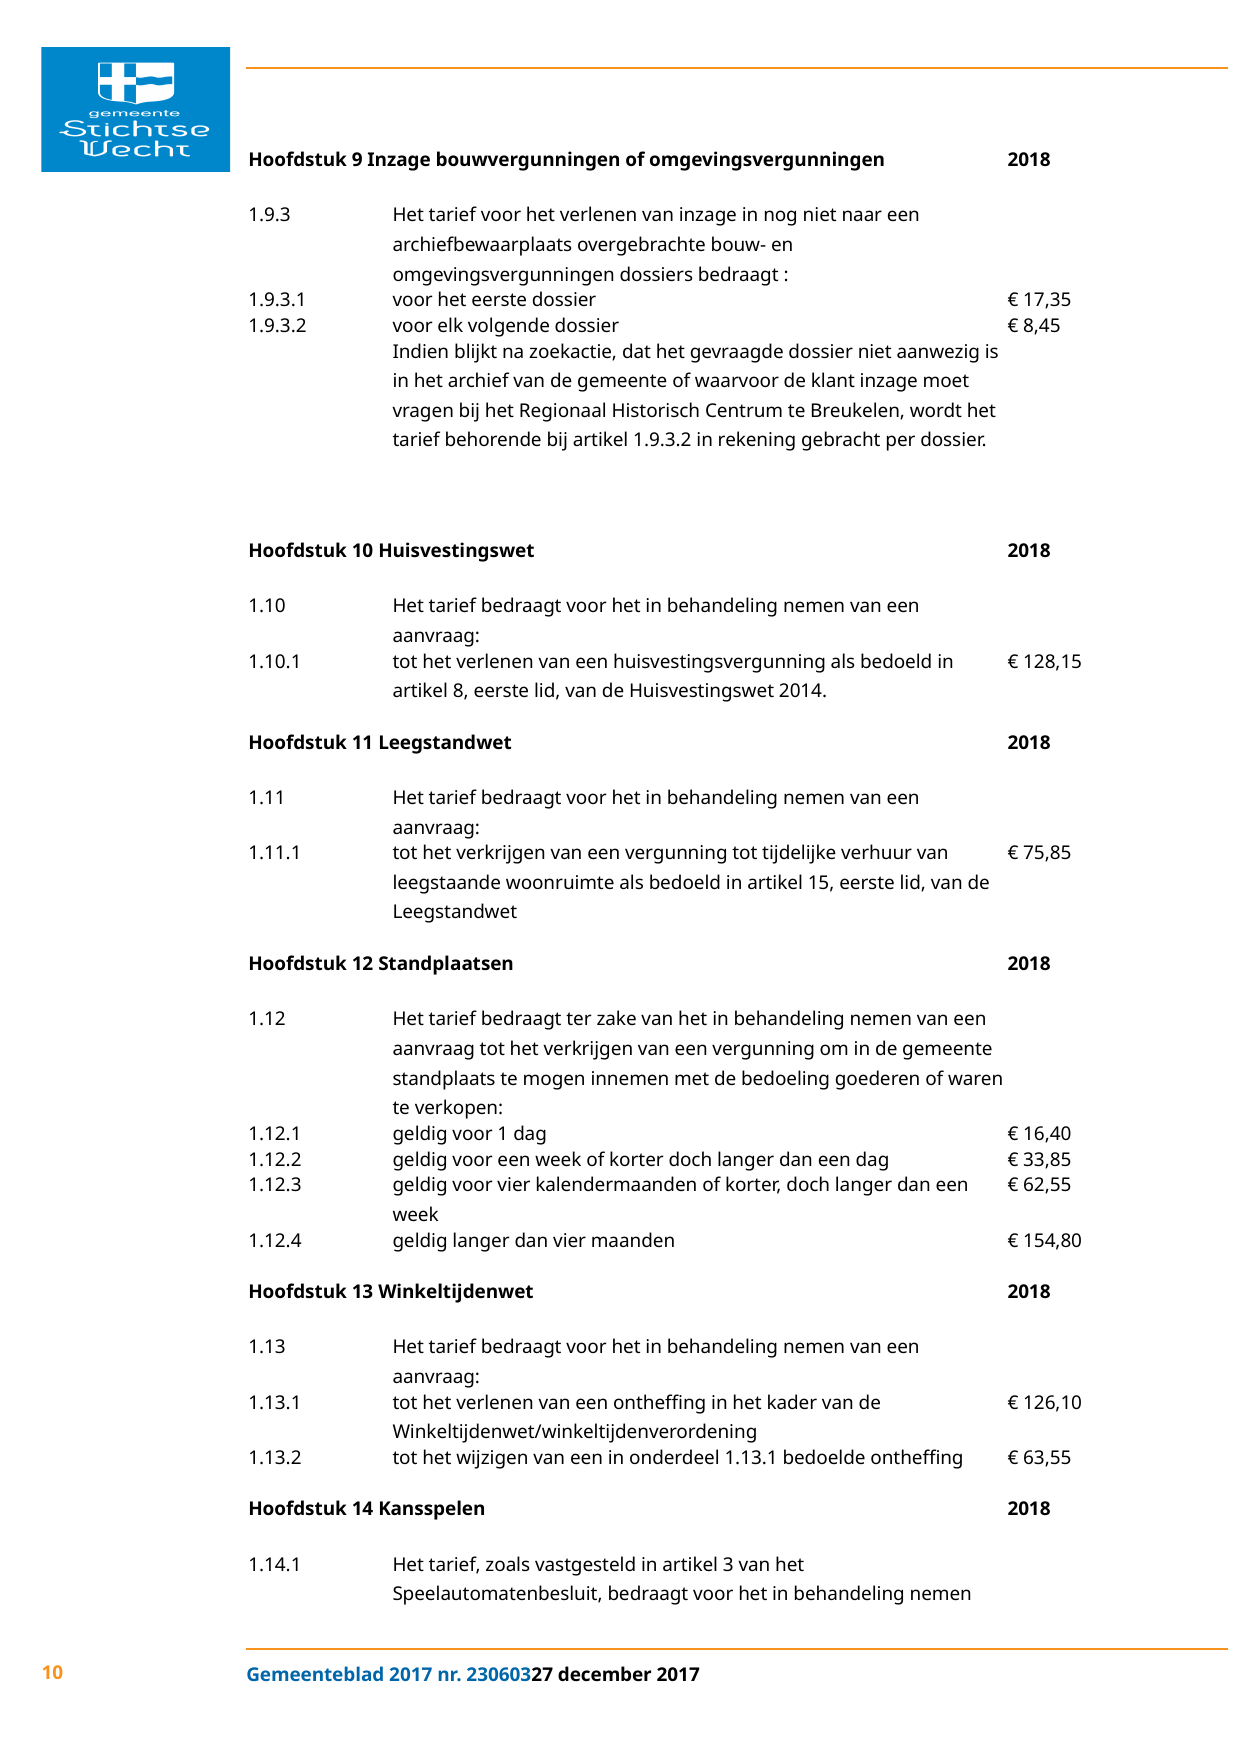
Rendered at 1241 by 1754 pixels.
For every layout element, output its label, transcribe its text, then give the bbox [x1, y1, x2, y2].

table_cell [1007, 1551, 1152, 1606]
table_cell [1007, 121, 1152, 146]
table_cell [392, 703, 1007, 729]
table_cell 1.10.1 [248, 648, 392, 703]
table_cell [1007, 202, 1152, 286]
table_cell 1.11 [248, 784, 392, 839]
table_cell geldig langer dan vier maanden [392, 1227, 1007, 1252]
table_cell € 63,55 [1007, 1444, 1152, 1470]
table_cell [248, 1470, 392, 1496]
table_cell tot het wijzigen van een in onderdeel 1.13.1 bedoelde ontheffing [392, 1444, 1007, 1470]
table_cell Hoofdstuk 10 Huisvestingswet [248, 537, 1007, 593]
table_cell [1007, 784, 1152, 839]
table_cell 1.12.3 [248, 1171, 392, 1227]
picture [99, 63, 135, 101]
table_cell Hoofdstuk 14 Kansspelen [248, 1496, 1007, 1551]
table_cell Hoofdstuk 9 Inzage bouwvergunningen of omgevingsvergunningen [248, 146, 1007, 202]
table_cell Het tarief bedraagt voor het in behandeling nemen van een aanvraag: [392, 1334, 1007, 1389]
table_cell 1.12.4 [248, 1227, 392, 1252]
table_cell 1.13 [248, 1334, 392, 1389]
table_cell 1.9.3 [248, 202, 392, 286]
table_cell voor het eerste dossier [392, 286, 1007, 312]
table_cell 2018 [1007, 950, 1152, 1006]
table_cell € 126,10 [1007, 1389, 1152, 1444]
table_cell tot het verkrijgen van een vergunning tot tijdelijke verhuur van leegstaande woonruimte als bedoeld in artikel 15, eerste lid, van de Leegstandwet [392, 840, 1007, 924]
table_cell 1.9.3.1 [248, 286, 392, 312]
table_cell 1.14.1 [248, 1551, 392, 1606]
table_cell [248, 338, 392, 482]
table_cell € 62,55 [1007, 1171, 1152, 1227]
table_cell [392, 1470, 1007, 1496]
table_cell 1.12.1 [248, 1120, 392, 1146]
table_cell [1007, 1470, 1152, 1496]
table_cell [248, 95, 1007, 121]
table_cell € 75,85 [1007, 840, 1152, 924]
table_cell 2018 [1007, 146, 1152, 202]
table_cell [248, 703, 392, 729]
table_cell geldig voor vier kalendermaanden of korter, doch langer dan een week [392, 1171, 1007, 1227]
table_cell 1.11.1 [248, 840, 392, 924]
table_cell Het tarief voor het verlenen van inzage in nog niet naar een archiefbewaarplaats overgebrachte bouw- en omgevingsvergunningen dossiers bedraagt : [392, 202, 1007, 286]
table_cell Hoofdstuk 13 Winkeltijdenwet [248, 1278, 1007, 1333]
table_cell 1.13.1 [248, 1389, 392, 1444]
table_cell € 8,45 [1007, 312, 1152, 338]
table_cell Het tarief bedraagt ter zake van het in behandeling nemen van een aanvraag tot het verkrijgen van een vergunning om in de gemeente standplaats te mogen innemen met de bedoeling goederen of waren te verkopen: [392, 1006, 1007, 1120]
table_cell [1007, 1334, 1152, 1389]
table_cell [1007, 1006, 1152, 1120]
table_cell [392, 121, 1007, 146]
table_cell € 16,40 [1007, 1120, 1152, 1146]
table_cell Het tarief bedraagt voor het in behandeling nemen van een aanvraag: [392, 784, 1007, 839]
table_cell [1007, 1253, 1152, 1278]
table_cell Het tarief, zoals vastgesteld in artikel 3 van het Speelautomatenbesluit, bedraagt voor het in behandeling nemen [392, 1551, 1007, 1606]
table_cell [1007, 703, 1152, 729]
table_cell 2018 [1007, 1278, 1152, 1333]
table_cell € 33,85 [1007, 1146, 1152, 1171]
table_cell 1.12 [248, 1006, 392, 1120]
table_cell voor elk volgende dossier [392, 312, 1007, 338]
picture [137, 63, 174, 103]
table_cell [392, 925, 1007, 950]
table_cell [248, 1253, 392, 1278]
table_cell geldig voor 1 dag [392, 1120, 1007, 1146]
table_cell Indien blijkt na zoekactie, dat het gevraagde dossier niet aanwezig is in het archief van de gemeente of waarvoor de klant inzage moet vragen bij het Regionaal Historisch Centrum te Breukelen, wordt het tarief behorende bij artikel 1.9.3.2 in rekening gebracht per dossier. [392, 338, 1007, 482]
table_cell Hoofdstuk 12 Standplaatsen [248, 950, 1007, 1006]
table_cell [1007, 95, 1152, 121]
table_cell [248, 925, 392, 950]
table_cell tot het verlenen van een huisvestingsvergunning als bedoeld in artikel 8, eerste lid, van de Huisvestingswet 2014. [392, 648, 1007, 703]
table_cell 2018 [1007, 537, 1152, 593]
table_cell Het tarief bedraagt voor het in behandeling nemen van een aanvraag: [392, 593, 1007, 648]
table_cell [248, 121, 392, 146]
table_cell € 128,15 [1007, 648, 1152, 703]
table_cell 1.10 [248, 593, 392, 648]
table_cell 1.9.3.2 [248, 312, 392, 338]
table_cell [248, 482, 1007, 537]
table_cell € 17,35 [1007, 286, 1152, 312]
table_cell [1007, 593, 1152, 648]
table_cell [392, 1253, 1007, 1278]
table_cell 1.13.2 [248, 1444, 392, 1470]
table_cell geldig voor een week of korter doch langer dan een dag [392, 1146, 1007, 1171]
table_cell Hoofdstuk 11 Leegstandwet [248, 729, 1007, 784]
table_cell 1.12.2 [248, 1146, 392, 1171]
table_cell tot het verlenen van een ontheffing in het kader van de Winkeltijdenwet/winkeltijdenverordening [392, 1389, 1007, 1444]
table_cell 2018 [1007, 729, 1152, 784]
table_cell [1007, 338, 1152, 482]
table_cell [1007, 925, 1152, 950]
table_cell 2018 [1007, 1496, 1152, 1551]
table_cell [1007, 482, 1152, 537]
table_cell € 154,80 [1007, 1227, 1152, 1252]
